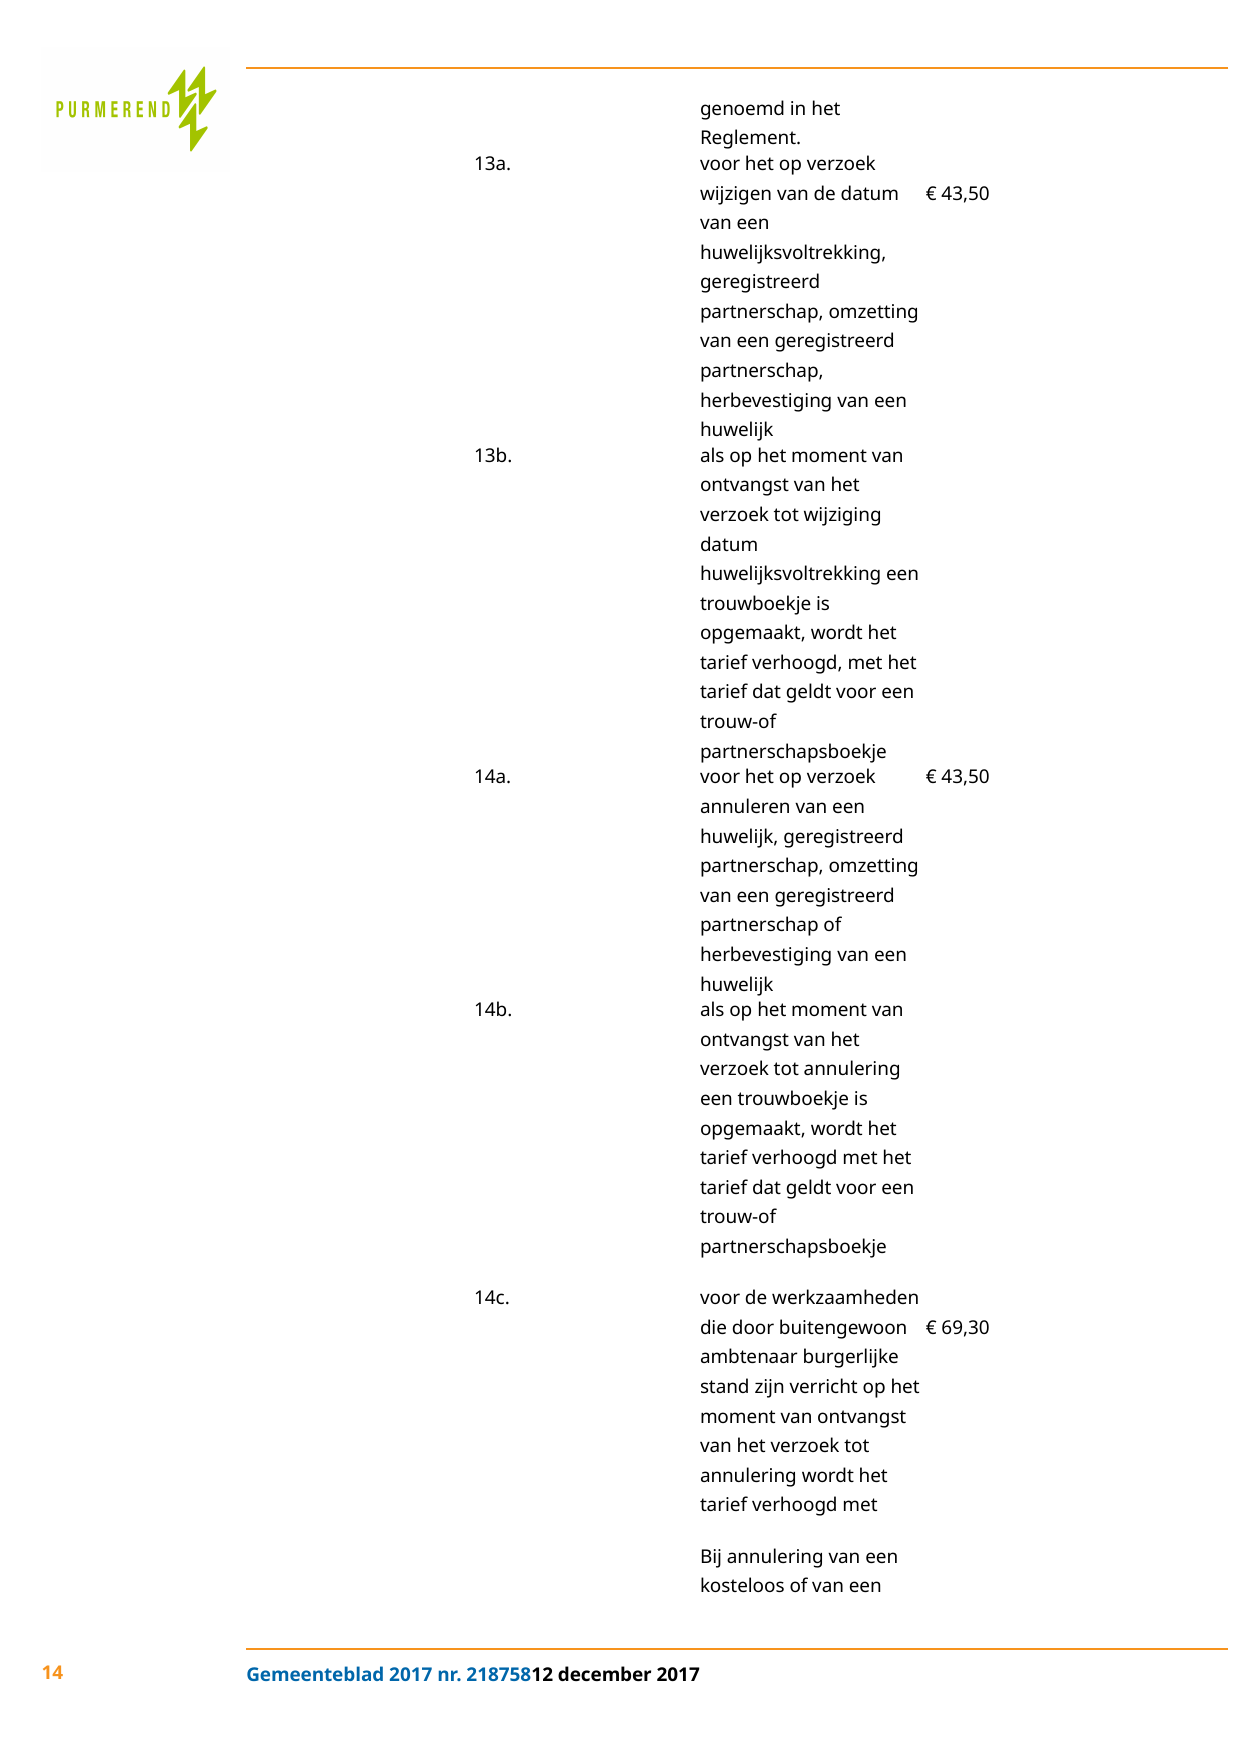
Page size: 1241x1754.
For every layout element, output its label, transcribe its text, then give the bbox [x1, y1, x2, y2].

table_cell 13b. [474, 442, 700, 764]
picture [41, 47, 231, 172]
table_cell € 69,30 [926, 1285, 1152, 1517]
table_cell € 43,50 [926, 150, 1152, 442]
table_cell voor de werkzaamheden die door buitengewoon ambtenaar burgerlijke stand zijn verricht op het moment van ontvangst van het verzoek tot annulering wordt het tarief verhoogd met [700, 1285, 926, 1517]
table_cell [248, 1518, 474, 1543]
table_cell 14a. [474, 764, 700, 996]
table_cell voor het op verzoek annuleren van een huwelijk, geregistreerd partnerschap, omzetting van een geregistreerd partnerschap of herbevestiging van een huwelijk [700, 764, 926, 996]
table_cell Bij annulering van een kosteloos of van een [700, 1543, 926, 1598]
table_cell [926, 95, 1152, 150]
table_cell [248, 150, 474, 442]
table_cell 13a. [474, 150, 700, 442]
table_cell [248, 1543, 474, 1598]
table_cell [248, 442, 474, 764]
table_cell [474, 95, 700, 150]
table_cell 14b. [474, 996, 700, 1259]
table_cell [474, 1518, 700, 1543]
table_cell [926, 996, 1152, 1259]
table_cell 14c. [474, 1285, 700, 1517]
table_cell [248, 764, 474, 996]
table_cell [474, 1543, 700, 1598]
table_cell [700, 1518, 926, 1543]
table_cell genoemd in het Reglement. [700, 95, 926, 150]
table_cell [926, 1518, 1152, 1543]
table_cell als op het moment van ontvangst van het verzoek tot annulering een trouwboekje is opgemaakt, wordt het tarief verhoogd met het tarief dat geldt voor een trouw-of partnerschapsboekje [700, 996, 926, 1259]
table_cell [248, 95, 474, 150]
table_cell als op het moment van ontvangst van het verzoek tot wijziging datum huwelijksvoltrekking een trouwboekje is opgemaakt, wordt het tarief verhoogd, met het tarief dat geldt voor een trouw-of partnerschapsboekje [700, 442, 926, 764]
table_cell € 43,50 [926, 764, 1152, 996]
table_cell [926, 442, 1152, 764]
table_cell [700, 1259, 926, 1284]
table_cell [926, 1543, 1152, 1598]
table_cell [474, 1259, 700, 1284]
table_cell [248, 1259, 474, 1284]
table_cell [248, 1285, 474, 1517]
table_cell [926, 1259, 1152, 1284]
table_cell voor het op verzoek wijzigen van de datum van een huwelijksvoltrekking, geregistreerd partnerschap, omzetting van een geregistreerd partnerschap, herbevestiging van een huwelijk [700, 150, 926, 442]
table_cell [248, 996, 474, 1259]
